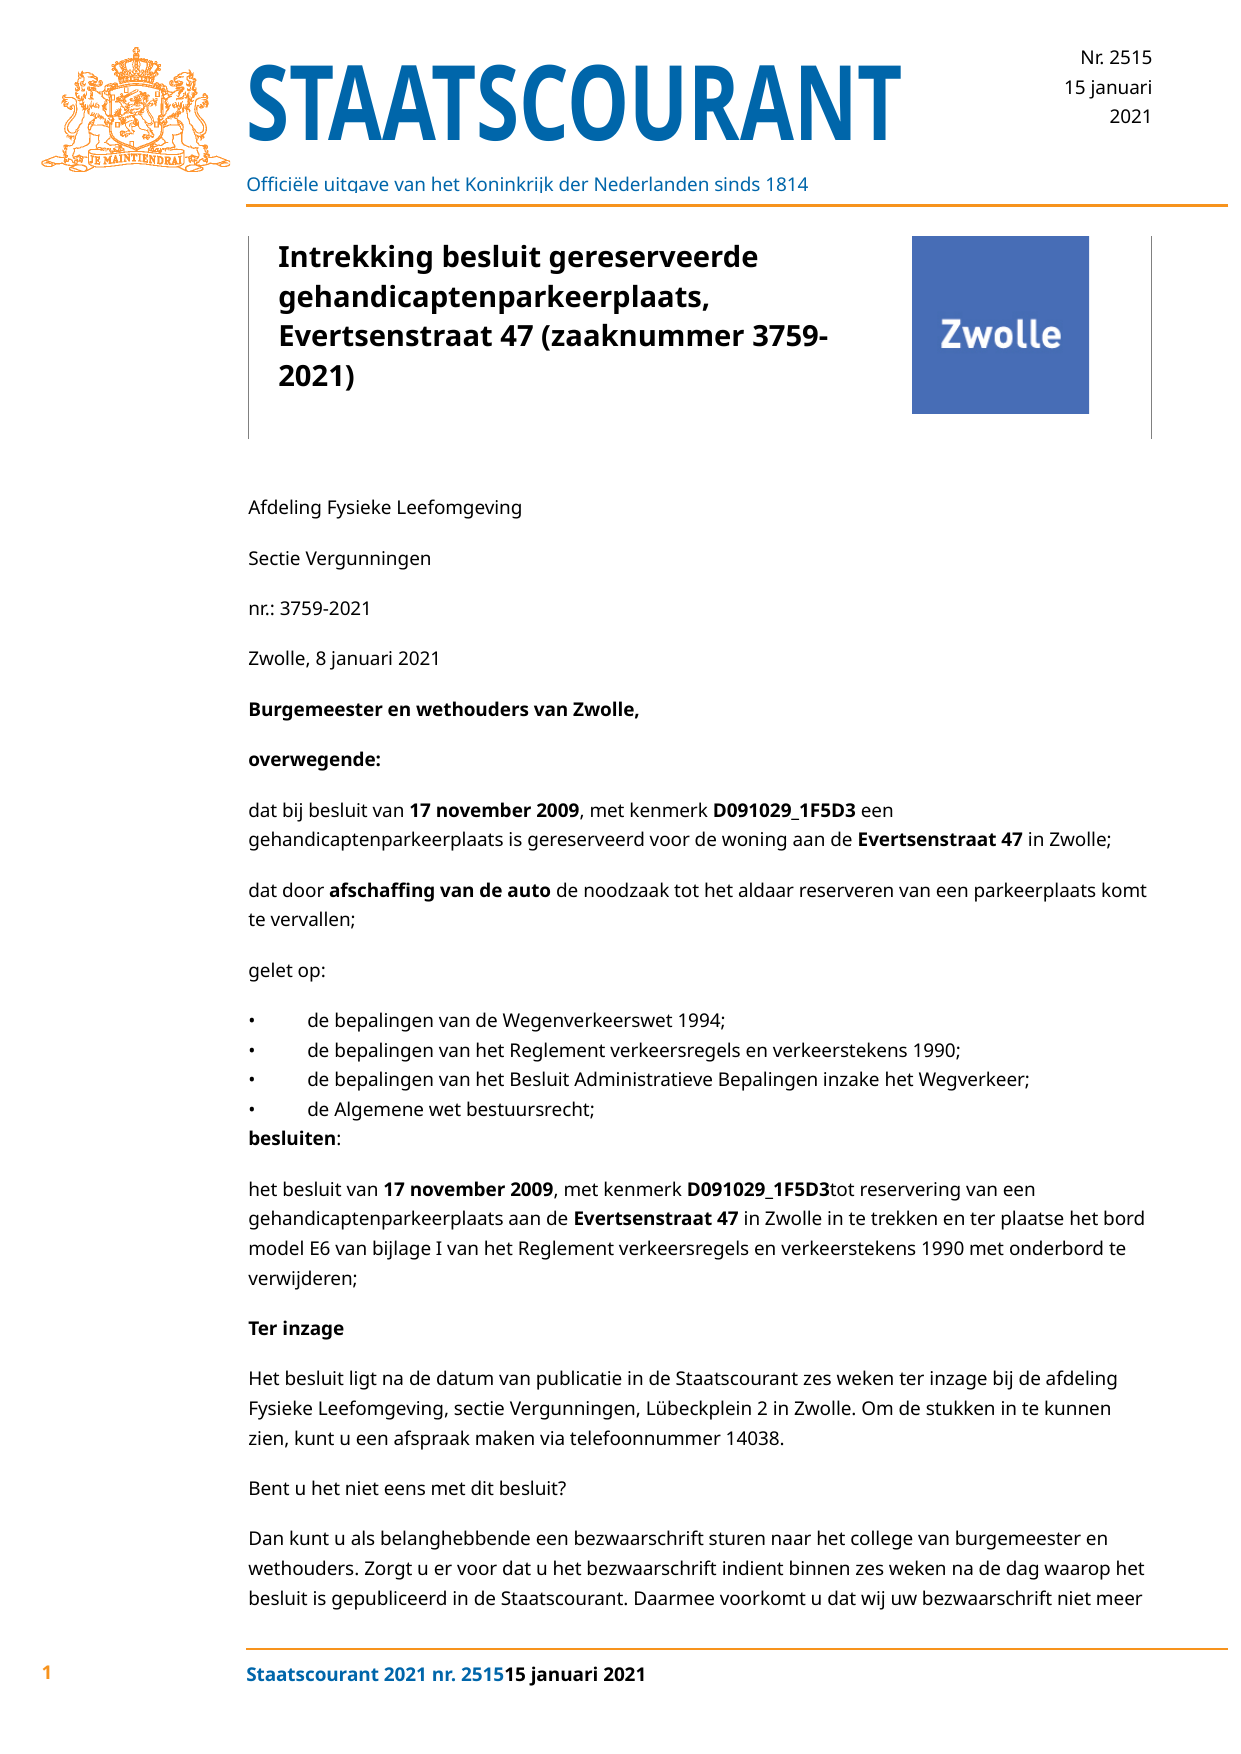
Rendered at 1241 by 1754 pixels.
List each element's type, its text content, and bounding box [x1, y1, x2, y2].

text Zwolle, 8 januari 2021 [248, 646, 1152, 671]
list de bepalingen van de Wegenverkeerswet 1994; [248, 1007, 1152, 1033]
text Burgemeester en wethouders van Zwolle, [248, 696, 1152, 722]
text Dan kunt u als belanghebbende een bezwaarschrift sturen naar het college van burgemeester en wethouders. Zorgt u er voor dat u het bezwaarschrift indient binnen zes weken na de dag waarop het besluit is gepubliceerd in de Staatscourant. Daarmee voorkomt u dat wij uw bezwaarschrift niet meer [248, 1526, 1152, 1611]
text Bent u het niet eens met dit besluit? [248, 1475, 1152, 1501]
picture [912, 236, 1090, 414]
text Sectie Vergunningen [248, 545, 1152, 571]
text gelet op: [248, 957, 1152, 983]
text het besluit van 17 november 2009, met kenmerk D091029_1F5D3tot reservering van een gehandicaptenparkeerplaats aan de Evertsenstraat 47 in Zwolle in te trekken en ter plaatse het bord model E6 van bijlage I van het Reglement verkeersregels en verkeerstekens 1990 met onderbord te verwijderen; [248, 1176, 1152, 1291]
text dat door afschaffing van de auto de noodzaak tot het aldaar reserveren van een parkeerplaats komt te vervallen; [248, 877, 1152, 932]
list de bepalingen van het Besluit Administratieve Bepalingen inzake het Wegverkeer; [248, 1066, 1152, 1092]
table_header [850, 414, 1151, 439]
text Het besluit ligt na de datum van publicatie in de Staatscourant zes weken ter inzage bij de afdeling Fysieke Leefomgeving, sectie Vergunningen, Lübeckplein 2 in Zwolle. Om de stukken in te kunnen zien, kunt u een afspraak maken via telefoonnummer 14038. [248, 1366, 1152, 1451]
table_header [1090, 236, 1151, 413]
text besluiten: [248, 1126, 1152, 1151]
picture [41, 47, 231, 172]
text overwegende: [248, 746, 1152, 772]
text nr.: 3759-2021 [248, 595, 1152, 621]
list de Algemene wet bestuursrecht; [248, 1096, 1152, 1122]
text dat bij besluit van 17 november 2009, met kenmerk D091029_1F5D3 een gehandicaptenparkeerplaats is gereserveerd voor de woning aan de Evertsenstraat 47 in Zwolle; [248, 797, 1152, 852]
table_header [850, 236, 912, 413]
table_header Intrekking besluit gereserveerde gehandicaptenparkeerplaats, Evertsenstraat 47 (zaaknummer 3759-2021) [249, 236, 850, 439]
text Afdeling Fysieke Leefomgeving [248, 494, 1152, 520]
text Ter inzage [248, 1315, 1152, 1341]
list de bepalingen van het Reglement verkeersregels en verkeerstekens 1990; [248, 1037, 1152, 1063]
